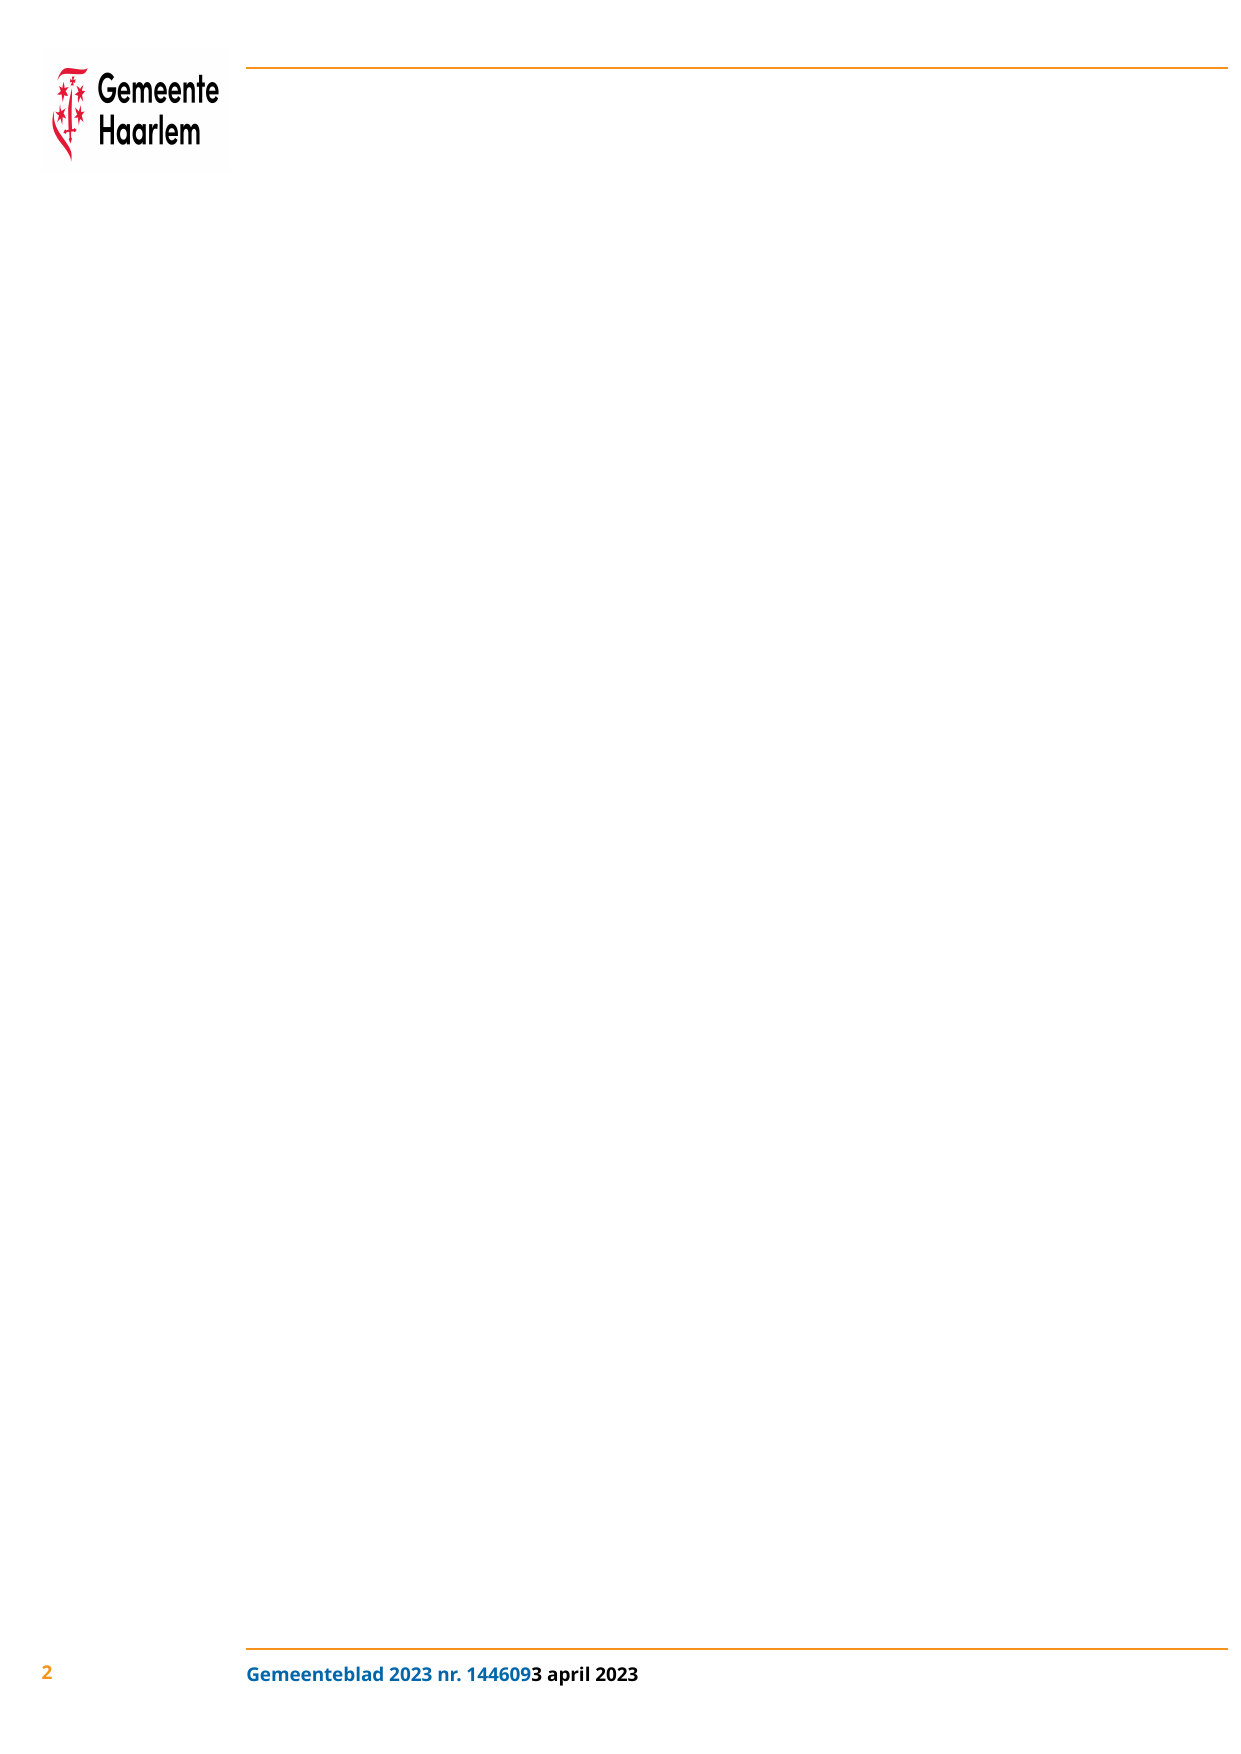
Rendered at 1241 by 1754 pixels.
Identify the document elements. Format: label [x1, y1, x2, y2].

picture [41, 47, 231, 172]
